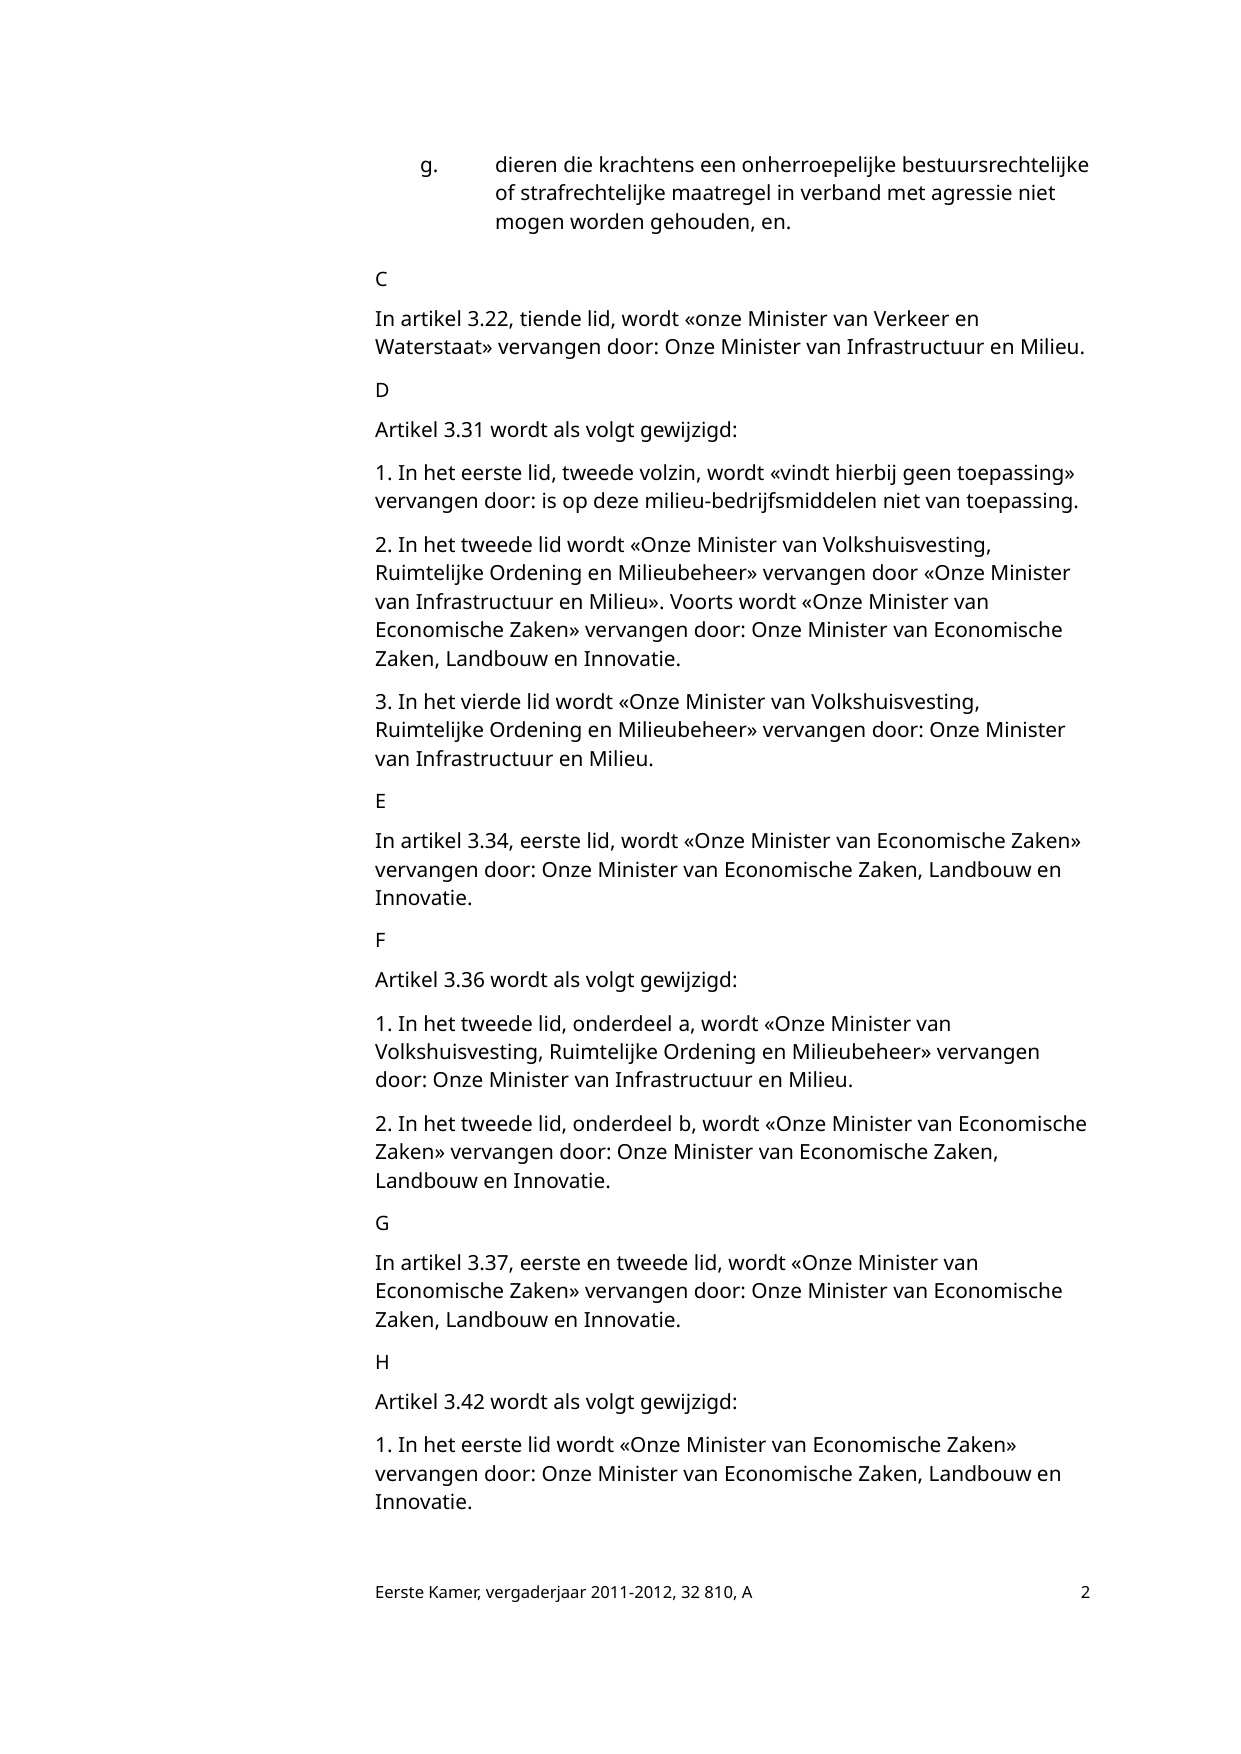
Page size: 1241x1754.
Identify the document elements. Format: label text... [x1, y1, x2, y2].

text 2. In het tweede lid, onderdeel b, wordt «Onze Minister van Economische Zaken» vervangen door: Onze Minister van Economische Zaken, Landbouw en Innovatie. [375, 1109, 1090, 1194]
text H [375, 1348, 1090, 1375]
text In artikel 3.34, eerste lid, wordt «Onze Minister van Economische Zaken» vervangen door: Onze Minister van Economische Zaken, Landbouw en Innovatie. [375, 826, 1090, 912]
text Artikel 3.36 wordt als volgt gewijzigd: [375, 965, 1090, 994]
text C [375, 265, 1090, 292]
text 1. In het eerste lid, tweede volzin, wordt «vindt hierbij geen toepassing» vervangen door: is op deze milieu-bedrijfsmiddelen niet van toepassing. [375, 458, 1090, 515]
text In artikel 3.37, eerste en tweede lid, wordt «Onze Minister van Economische Zaken» vervangen door: Onze Minister van Economische Zaken, Landbouw en Innovatie. [375, 1248, 1090, 1333]
text F [375, 927, 1090, 953]
text E [375, 787, 1090, 814]
text Artikel 3.42 wordt als volgt gewijzigd: [375, 1387, 1090, 1416]
text 1. In het eerste lid wordt «Onze Minister van Economische Zaken» vervangen door: Onze Minister van Economische Zaken, Landbouw en Innovatie. [375, 1431, 1090, 1516]
text D [375, 376, 1090, 403]
text G [375, 1209, 1090, 1236]
text In artikel 3.22, tiende lid, wordt «onze Minister van Verkeer en Waterstaat» vervangen door: Onze Minister van Infrastructuur en Milieu. [375, 304, 1090, 361]
text 2. In het tweede lid wordt «Onze Minister van Volkshuisvesting, Ruimtelijke Ordening en Milieubeheer» vervangen door «Onze Minister van Infrastructuur en Milieu». Voorts wordt «Onze Minister van Economische Zaken» vervangen door: Onze Minister van Economische Zaken, Landbouw en Innovatie. [375, 530, 1090, 672]
text 1. In het tweede lid, onderdeel a, wordt «Onze Minister van Volkshuisvesting, Ruimtelijke Ordening en Milieubeheer» vervangen door: Onze Minister van Infrastructuur en Milieu. [375, 1009, 1090, 1094]
list dieren die krachtens een onherroepelijke bestuursrechtelijke of strafrechtelijke maatregel in verband met agressie niet mogen worden gehouden, en. [420, 150, 1090, 235]
text Artikel 3.31 wordt als volgt gewijzigd: [375, 415, 1090, 443]
text 3. In het vierde lid wordt «Onze Minister van Volkshuisvesting, Ruimtelijke Ordening en Milieubeheer» vervangen door: Onze Minister van Infrastructuur en Milieu. [375, 687, 1090, 772]
